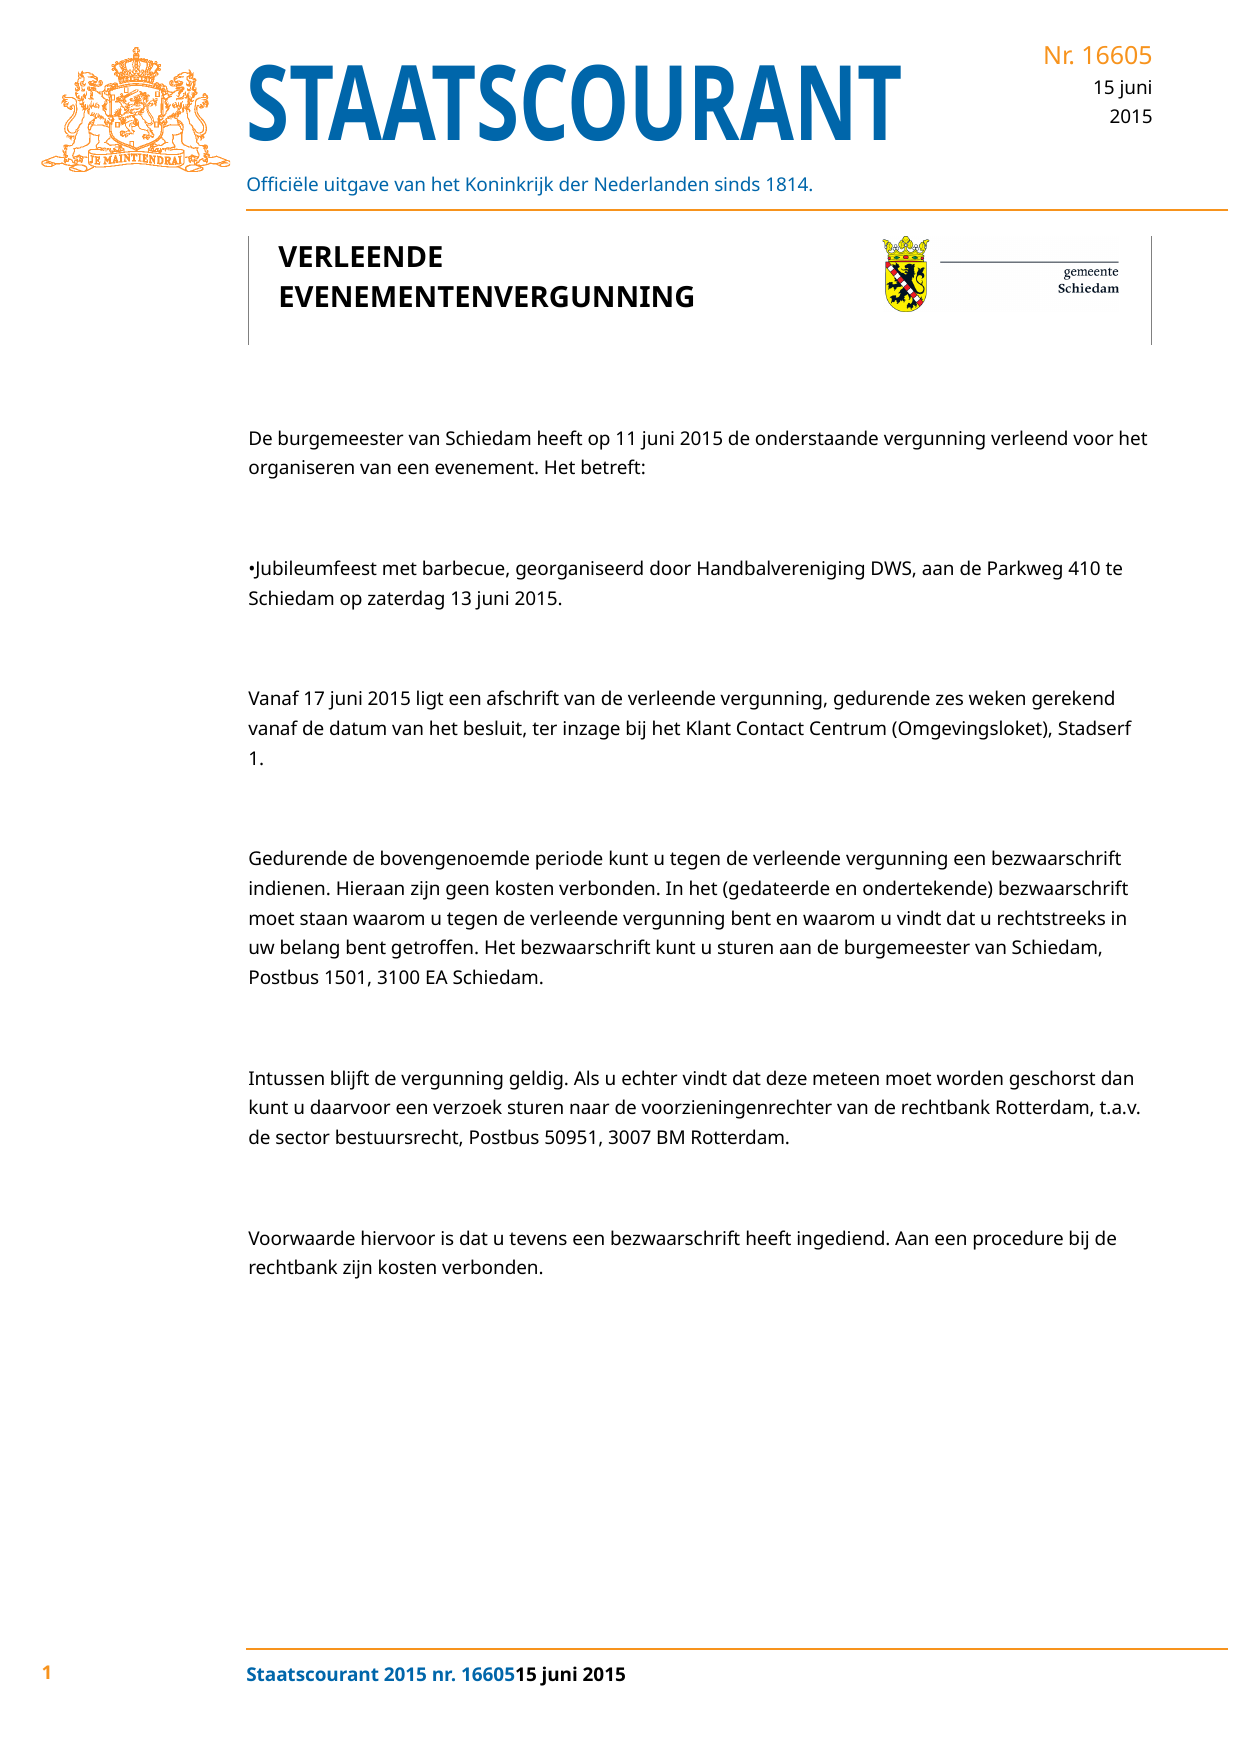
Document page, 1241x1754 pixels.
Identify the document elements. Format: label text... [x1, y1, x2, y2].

table_header VERLEENDE EVENEMENTENVERGUNNING [249, 236, 850, 345]
text •Jubileumfeest met barbecue, georganiseerd door Handbalvereniging DWS, aan de Parkweg 410 te Schiedam op zaterdag 13 juni 2015. [248, 555, 1152, 610]
picture [882, 236, 1119, 312]
text Gedurende de bovengenoemde periode kunt u tegen de verleende vergunning een bezwaarschrift indienen. Hieraan zijn geen kosten verbonden. In het (gedateerde en ondertekende) bezwaarschrift moet staan waarom u tegen de verleende vergunning bent en waarom u vindt dat u rechtstreeks in uw belang bent getroffen. Het bezwaarschrift kunt u sturen aan de burgemeester van Schiedam, Postbus 1501, 3100 EA Schiedam. [248, 846, 1152, 989]
text Voorwaarde hiervoor is dat u tevens een bezwaarschrift heeft ingediend. Aan een procedure bij de rechtbank zijn kosten verbonden. [248, 1225, 1152, 1280]
text De burgemeester van Schiedam heeft op 11 juni 2015 de onderstaande vergunning verleend voor het organiseren van een evenement. Het betreft: [248, 425, 1152, 480]
text Vanaf 17 juni 2015 ligt een afschrift van de verleende vergunning, gedurende zes weken gerekend vanaf de datum van het besluit, ter inzage bij het Klant Contact Centrum (Omgevingsloket), Stadserf 1. [248, 686, 1152, 770]
text Intussen blijft de vergunning geldig. Als u echter vindt dat deze meteen moet worden geschorst dan kunt u daarvoor een verzoek sturen naar de voorzieningenrechter van de rechtbank Rotterdam, t.a.v. de sector bestuursrecht, Postbus 50951, 3007 BM Rotterdam. [248, 1065, 1152, 1149]
table_header [850, 236, 1151, 345]
picture [41, 47, 231, 172]
